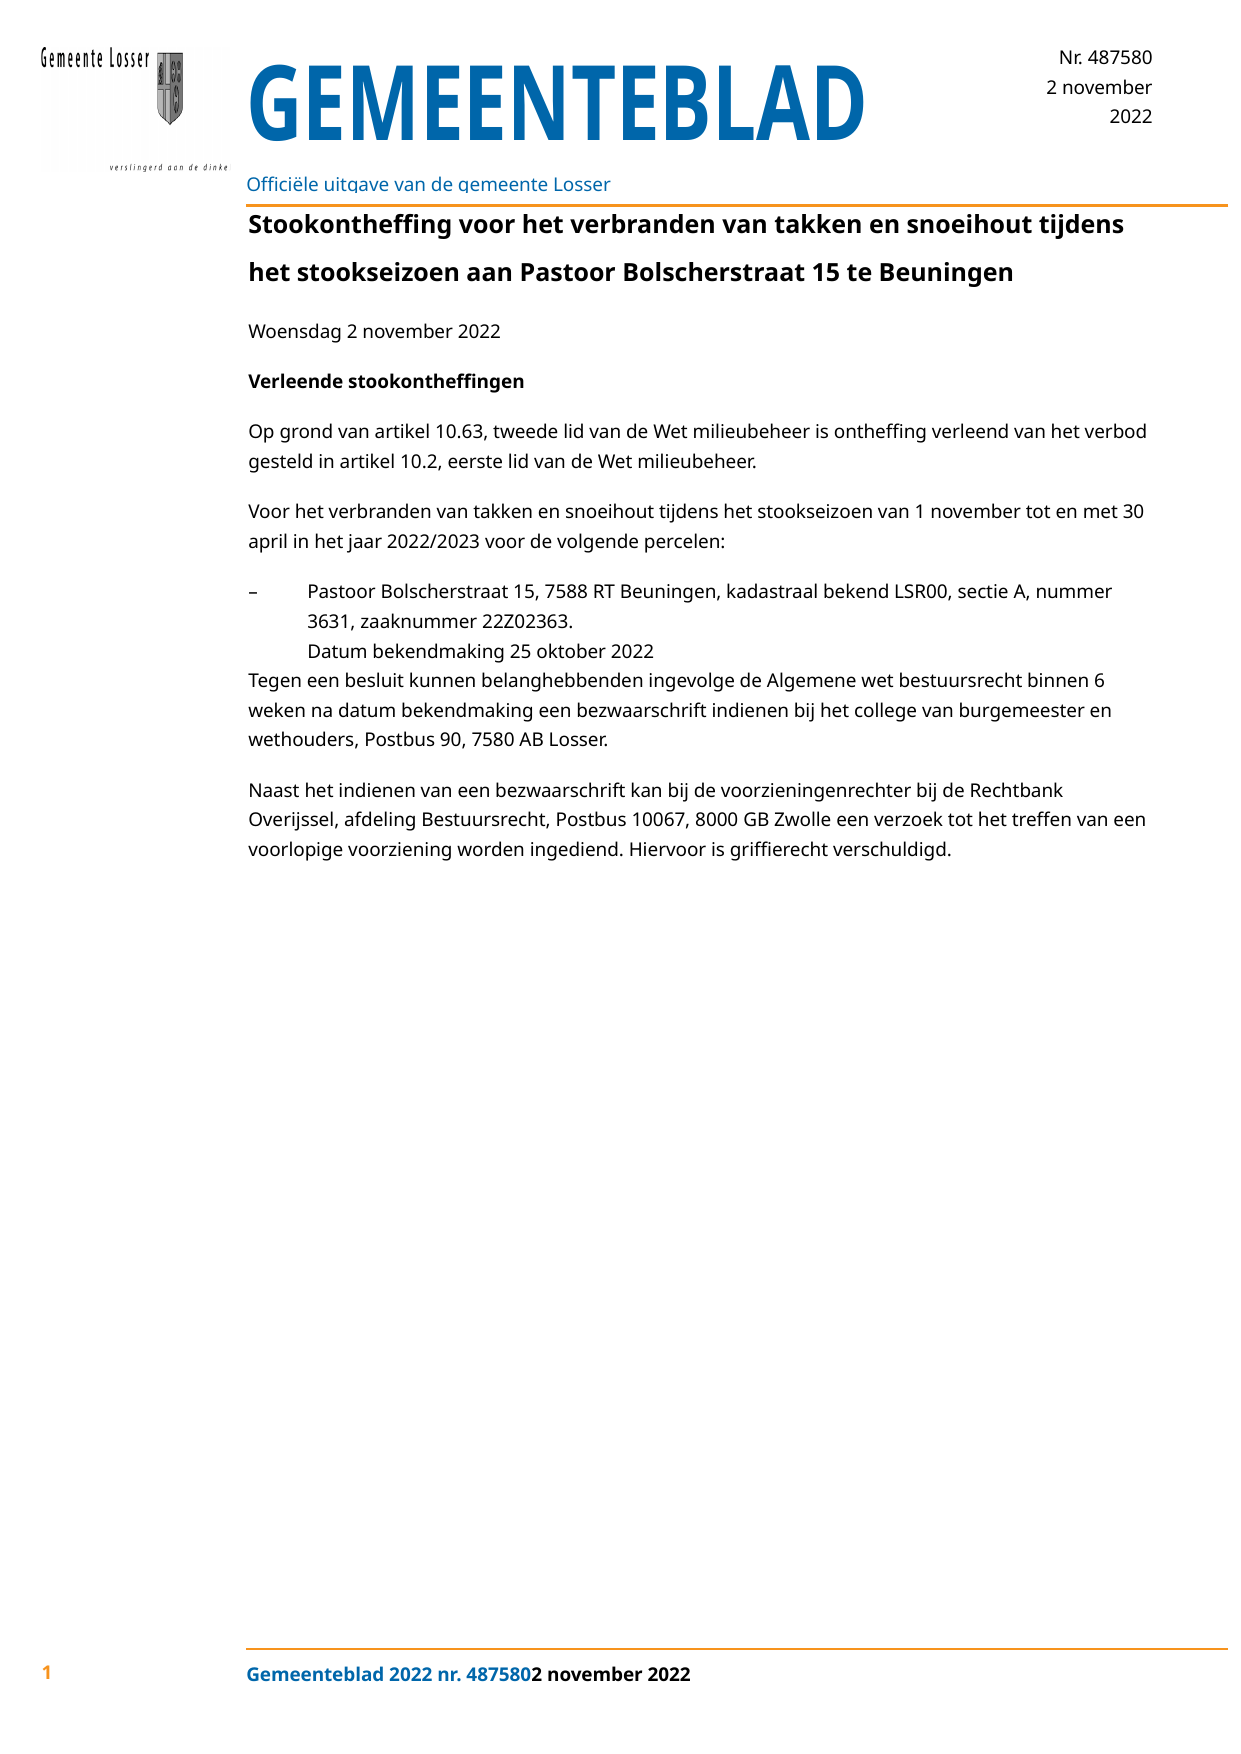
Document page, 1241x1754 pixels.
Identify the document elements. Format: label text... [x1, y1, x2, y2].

text Verleende stookontheffingen [248, 368, 1152, 394]
text Op grond van artikel 10.63, tweede lid van de Wet milieubeheer is ontheffing verleend van het verbod gesteld in artikel 10.2, eerste lid van de Wet milieubeheer. [248, 419, 1152, 474]
picture [41, 47, 231, 172]
text Woensdag 2 november 2022 [248, 318, 1152, 344]
text Tegen een besluit kunnen belanghebbenden ingevolge de Algemene wet bestuursrecht binnen 6 weken na datum bekendmaking een bezwaarschrift indienen bij het college van burgemeester en wethouders, Postbus 90, 7580 AB Losser. [248, 667, 1152, 752]
text Voor het verbranden van takken en snoeihout tijdens het stookseizoen van 1 november tot en met 30 april in het jaar 2022/2023 voor de volgende percelen: [248, 499, 1152, 554]
text Stookontheffing voor het verbranden van takken en snoeihout tijdens het stookseizoen aan Pastoor Bolscherstraat 15 te Beuningen [248, 207, 1152, 288]
list Pastoor Bolscherstraat 15, 7588 RT Beuningen, kadastraal bekend LSR00, sectie A, nummer 3631, zaaknummer 22Z02363. [248, 579, 1152, 634]
text Naast het indienen van een bezwaarschrift kan bij de voorzieningenrechter bij de Rechtbank Overijssel, afdeling Bestuursrecht, Postbus 10067, 8000 GB Zwolle een verzoek tot het treffen van een voorlopige voorziening worden ingediend. Hiervoor is griffierecht verschuldigd. [248, 777, 1152, 862]
list Datum bekendmaking 25 oktober 2022 [248, 638, 1152, 664]
